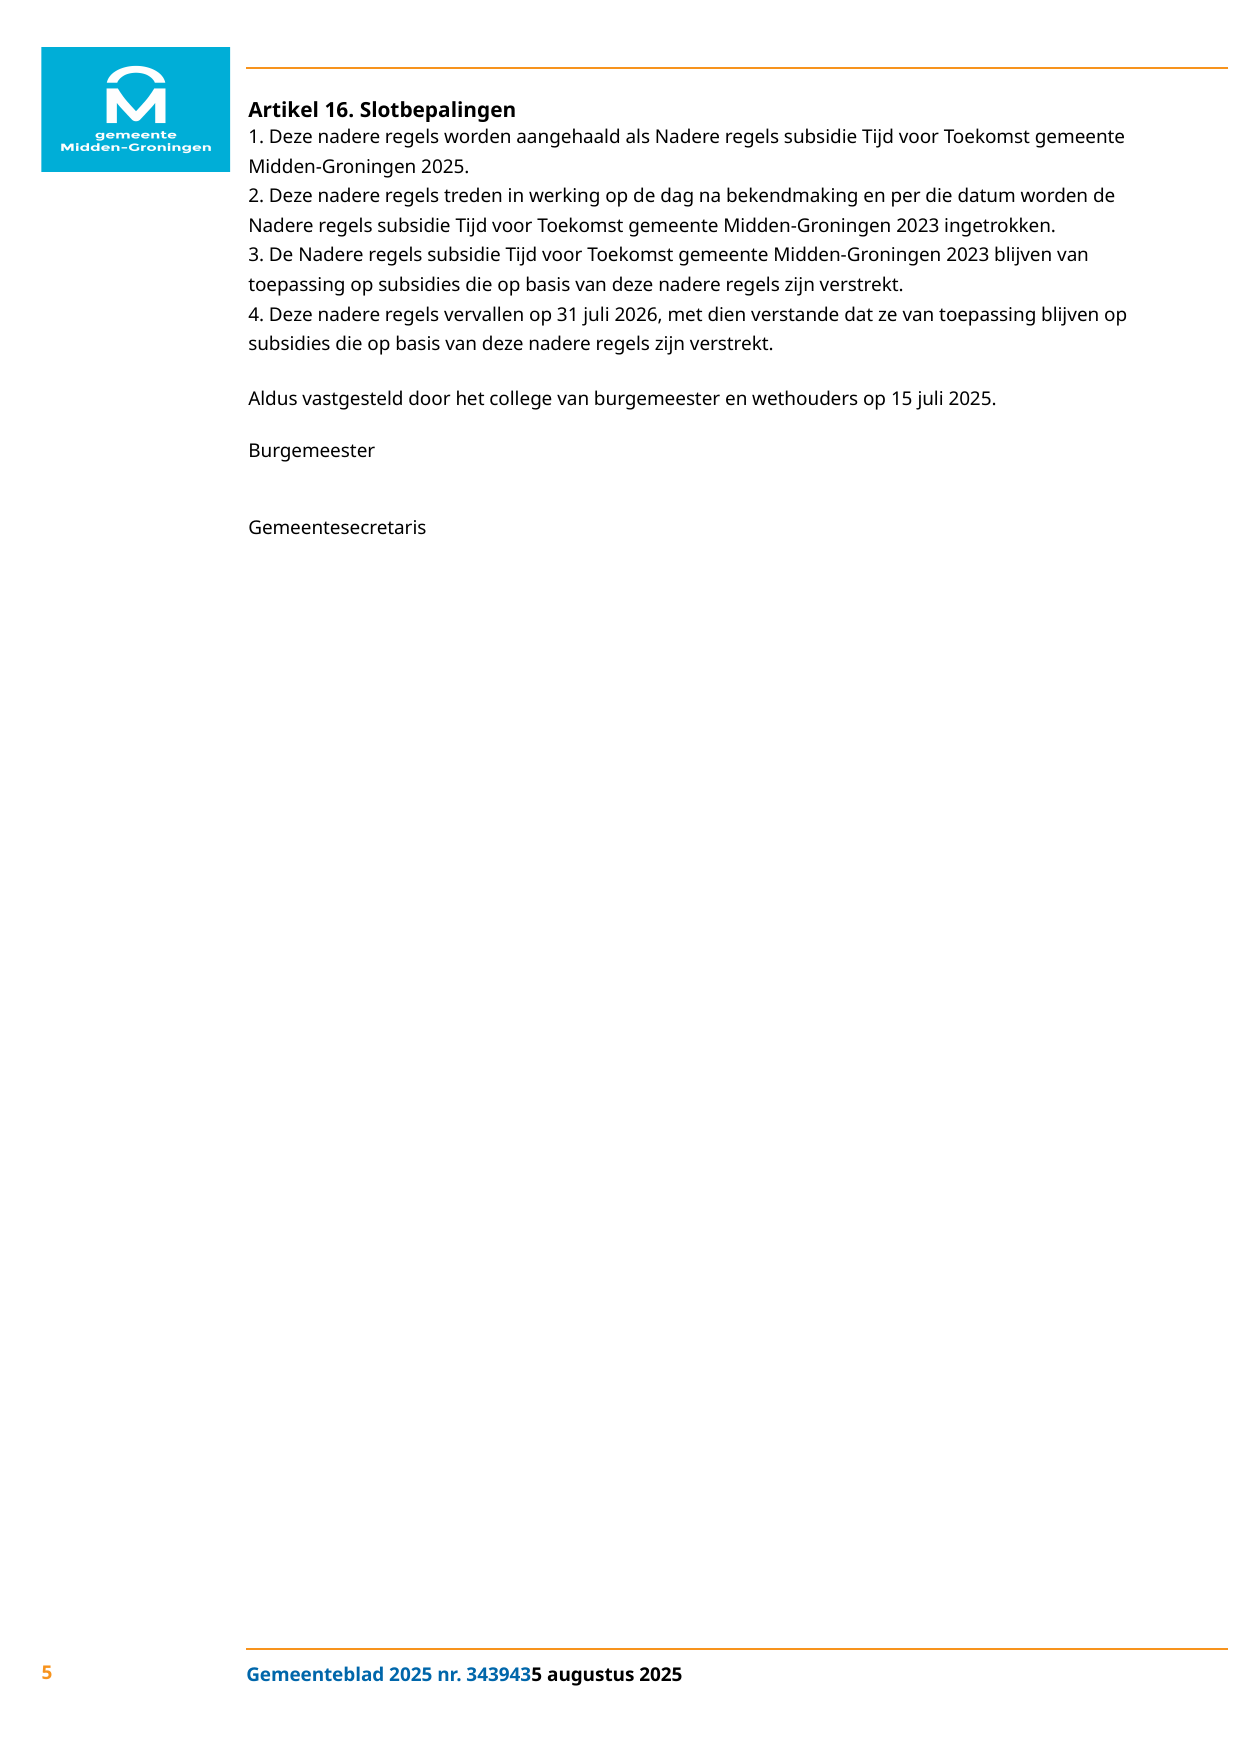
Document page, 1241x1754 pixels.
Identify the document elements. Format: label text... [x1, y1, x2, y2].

text 3. De Nadere regels subsidie Tijd voor Toekomst gemeente Midden-Groningen 2023 blijven van toepassing op subsidies die op basis van deze nadere regels zijn verstrekt. [248, 242, 1152, 297]
text 1. Deze nadere regels worden aangehaald als Nadere regels subsidie Tijd voor Toekomst gemeente Midden-Groningen 2025. [248, 123, 1152, 178]
text Burgemeester [248, 437, 1152, 463]
text Artikel 16. Slotbepalingen [248, 95, 1152, 123]
picture [107, 89, 165, 122]
picture [184, 146, 190, 153]
picture [108, 66, 164, 82]
text Aldus vastgesteld door het college van burgemeester en wethouders op 15 juli 2025. [248, 386, 1152, 411]
text 4. Deze nadere regels vervallen op 31 juli 2026, met dien verstande dat ze van toepassing blijven op subsidies die op basis van deze nadere regels zijn verstrekt. [248, 301, 1152, 356]
text Gemeentesecretaris [248, 514, 1152, 540]
text 2. Deze nadere regels treden in werking op de dag na bekendmaking en per die datum worden de Nadere regels subsidie Tijd voor Toekomst gemeente Midden-Groningen 2023 ingetrokken. [248, 182, 1152, 238]
